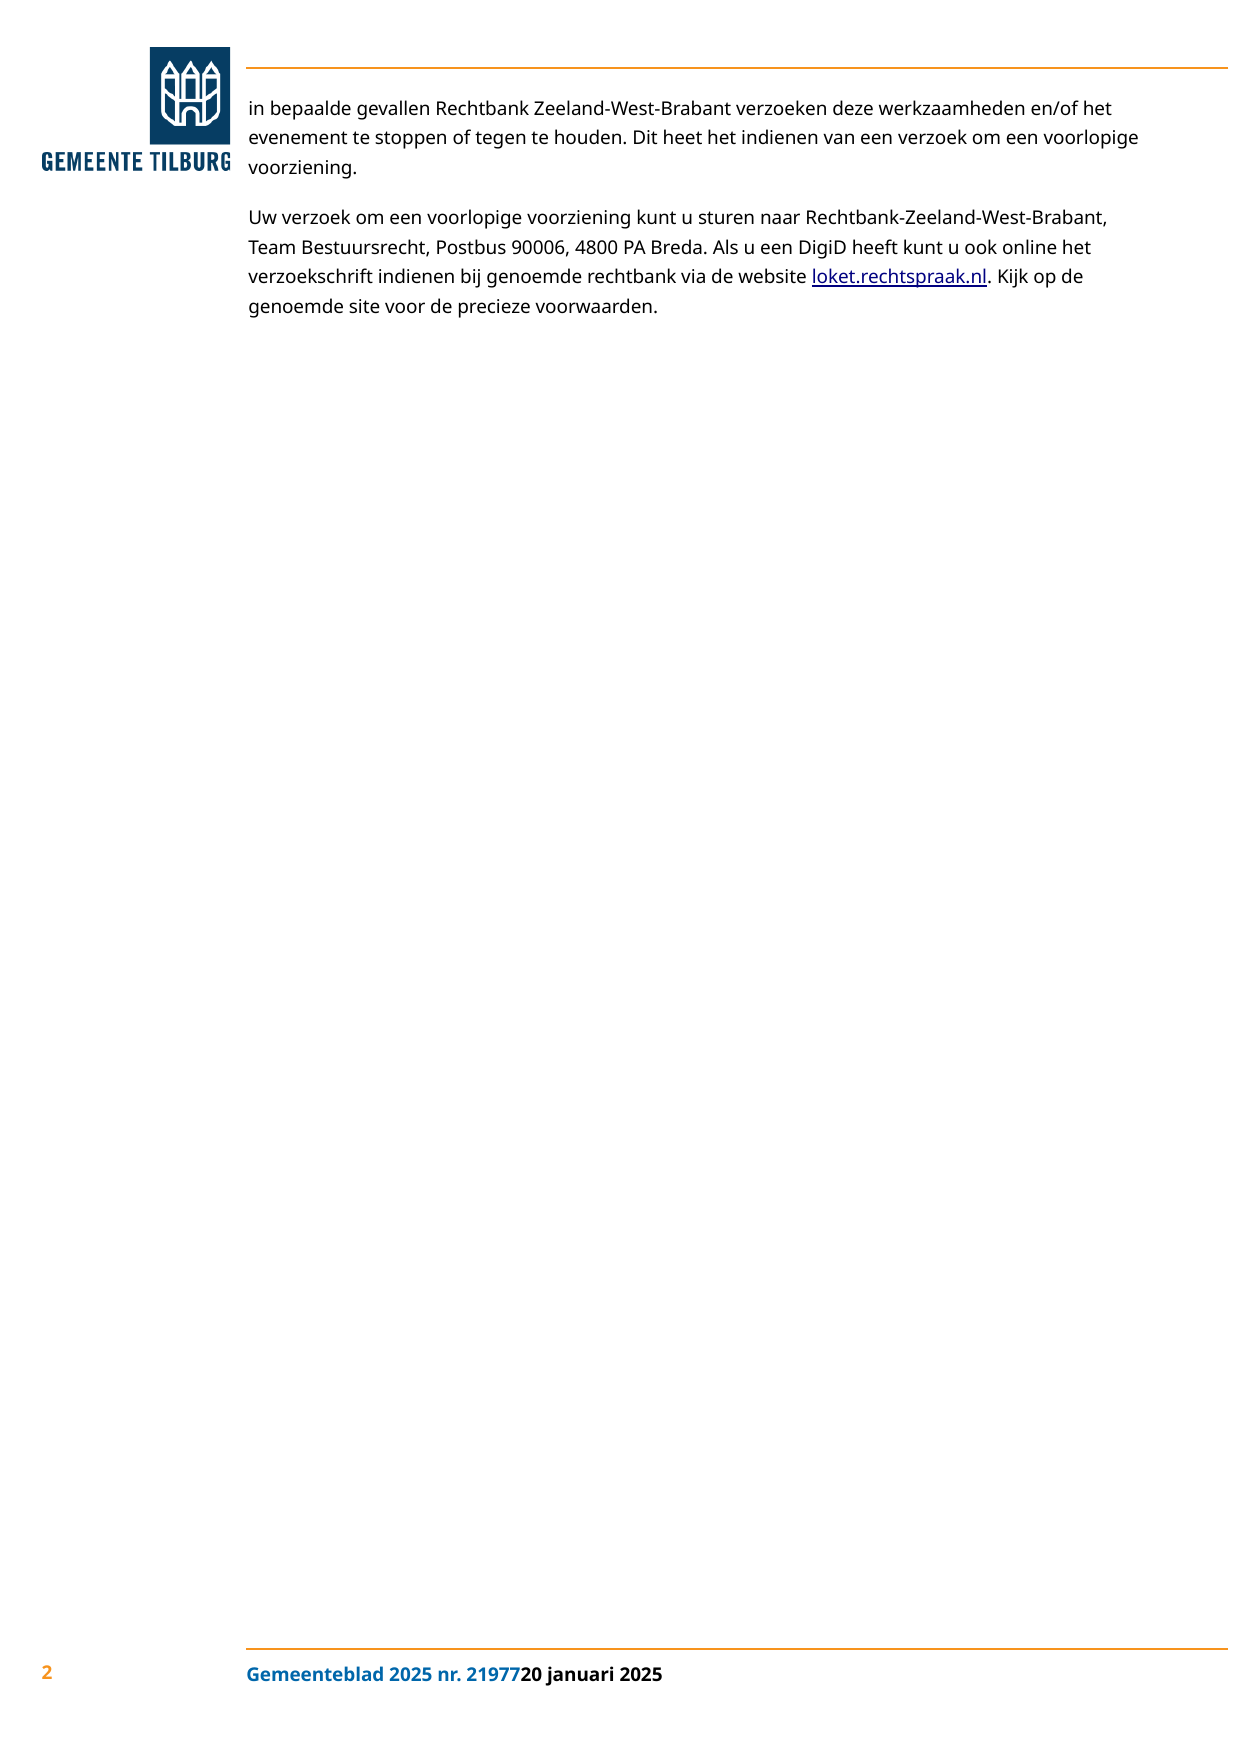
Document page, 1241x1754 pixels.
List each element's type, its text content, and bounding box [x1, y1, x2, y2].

text in bepaalde gevallen Rechtbank Zeeland-West-Brabant verzoeken deze werkzaamheden en/of het evenement te stoppen of tegen te houden. Dit heet het indienen van een verzoek om een voorlopige voorziening. [248, 95, 1152, 180]
text Uw verzoek om een voorlopige voorziening kunt u sturen naar Rechtbank-Zeeland-West-Brabant, Team Bestuursrecht, Postbus 90006, 4800 PA Breda. Als u een DigiD heeft kunt u ook online het verzoekschrift indienen bij genoemde rechtbank via de website loket.rechtspraak.nl. Kijk op de genoemde site voor de precieze voorwaarden. [248, 204, 1152, 319]
picture [41, 47, 231, 172]
